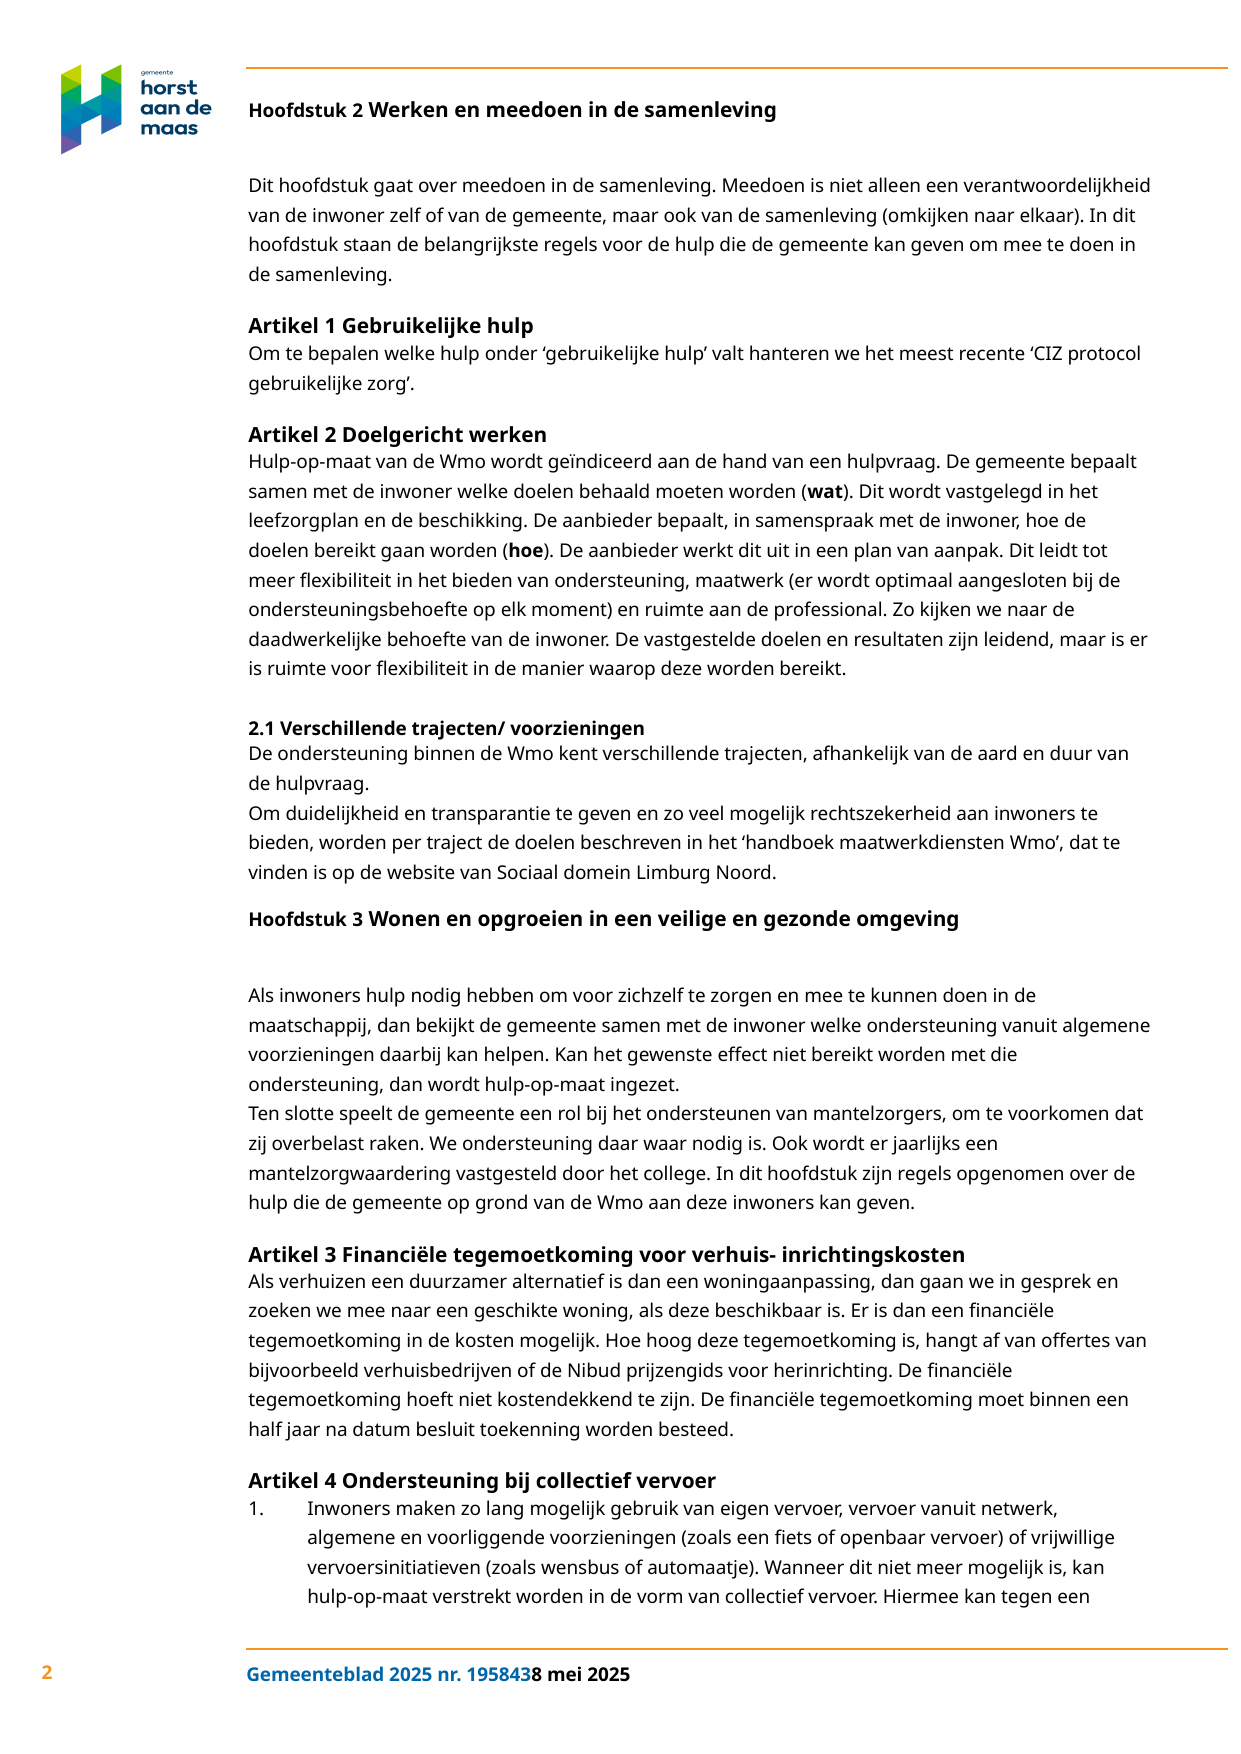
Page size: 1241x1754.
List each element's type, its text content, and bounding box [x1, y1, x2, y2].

text Als inwoners hulp nodig hebben om voor zichzelf te zorgen en mee te kunnen doen in de maatschappij, dan bekijkt de gemeente samen met de inwoner welke ondersteuning vanuit algemene voorzieningen daarbij kan helpen. Kan het gewenste effect niet bereikt worden met die ondersteuning, dan wordt hulp-op-maat ingezet. [248, 982, 1152, 1097]
text De ondersteuning binnen de Wmo kent verschillende trajecten, afhankelijk van de aard en duur van de hulpvraag. [248, 741, 1152, 796]
text Hoofdstuk 2 Werken en meedoen in de samenleving [248, 95, 1152, 123]
text Dit hoofdstuk gaat over meedoen in de samenleving. Meedoen is niet alleen een verantwoordelijkheid van de inwoner zelf of van de gemeente, maar ook van de samenleving (omkijken naar elkaar). In dit hoofdstuk staan de belangrijkste regels voor de hulp die de gemeente kan geven om mee te doen in de samenleving. [248, 172, 1152, 287]
text Als verhuizen een duurzamer alternatief is dan een woningaanpassing, dan gaan we in gesprek en zoeken we mee naar een geschikte woning, als deze beschikbaar is. Er is dan een financiële tegemoetkoming in de kosten mogelijk. Hoe hoog deze tegemoetkoming is, hangt af van offertes van bijvoorbeeld verhuisbedrijven of de Nibud prijzengids voor herinrichting. De financiële tegemoetkoming hoeft niet kostendekkend te zijn. De financiële tegemoetkoming moet binnen een half jaar na datum besluit toekenning worden besteed. [248, 1268, 1152, 1442]
text Om te bepalen welke hulp onder ‘gebruikelijke hulp’ valt hanteren we het meest recente ‘CIZ protocol gebruikelijke zorg’. [248, 340, 1152, 395]
picture [41, 47, 231, 172]
text 2.1 Verschillende trajecten/ voorzieningen [248, 715, 1152, 741]
text Artikel 2 Doelgericht werken [248, 420, 1152, 448]
text Artikel 4 Ondersteuning bij collectief vervoer [248, 1466, 1152, 1495]
text Om duidelijkheid en transparantie te geven en zo veel mogelijk rechtszekerheid aan inwoners te bieden, worden per traject de doelen beschreven in het ‘handboek maatwerkdiensten Wmo’, dat te vinden is op de website van Sociaal domein Limburg Noord. [248, 800, 1152, 884]
text Hoofdstuk 3 Wonen en opgroeien in een veilige en gezonde omgeving [248, 904, 1152, 933]
text Artikel 1 Gebruikelijke hulp [248, 312, 1152, 340]
text Hulp-op-maat van de Wmo wordt geïndiceerd aan de hand van een hulpvraag. De gemeente bepaalt samen met de inwoner welke doelen behaald moeten worden (wat). Dit wordt vastgelegd in het leefzorgplan en de beschikking. De aanbieder bepaalt, in samenspraak met de inwoner, hoe de doelen bereikt gaan worden (hoe). De aanbieder werkt dit uit in een plan van aanpak. Dit leidt tot meer flexibiliteit in het bieden van ondersteuning, maatwerk (er wordt optimaal aangesloten bij de ondersteuningsbehoefte op elk moment) en ruimte aan de professional. Zo kijken we naar de daadwerkelijke behoefte van de inwoner. De vastgestelde doelen en resultaten zijn leidend, maar is er is ruimte voor flexibiliteit in de manier waarop deze worden bereikt. [248, 448, 1152, 681]
text Ten slotte speelt de gemeente een rol bij het ondersteunen van mantelzorgers, om te voorkomen dat zij overbelast raken. We ondersteuning daar waar nodig is. Ook wordt er jaarlijks een mantelzorgwaardering vastgesteld door het college. In dit hoofdstuk zijn regels opgenomen over de hulp die de gemeente op grond van de Wmo aan deze inwoners kan geven. [248, 1101, 1152, 1215]
text Artikel 3 Financiële tegemoetkoming voor verhuis- inrichtingskosten [248, 1240, 1152, 1268]
list Inwoners maken zo lang mogelijk gebruik van eigen vervoer, vervoer vanuit netwerk, algemene en voorliggende voorzieningen (zoals een fiets of openbaar vervoer) of vrijwillige vervoersinitiatieven (zoals wensbus of automaatje). Wanneer dit niet meer mogelijk is, kan hulp-op-maat verstrekt worden in de vorm van collectief vervoer. Hiermee kan tegen een [248, 1495, 1152, 1609]
